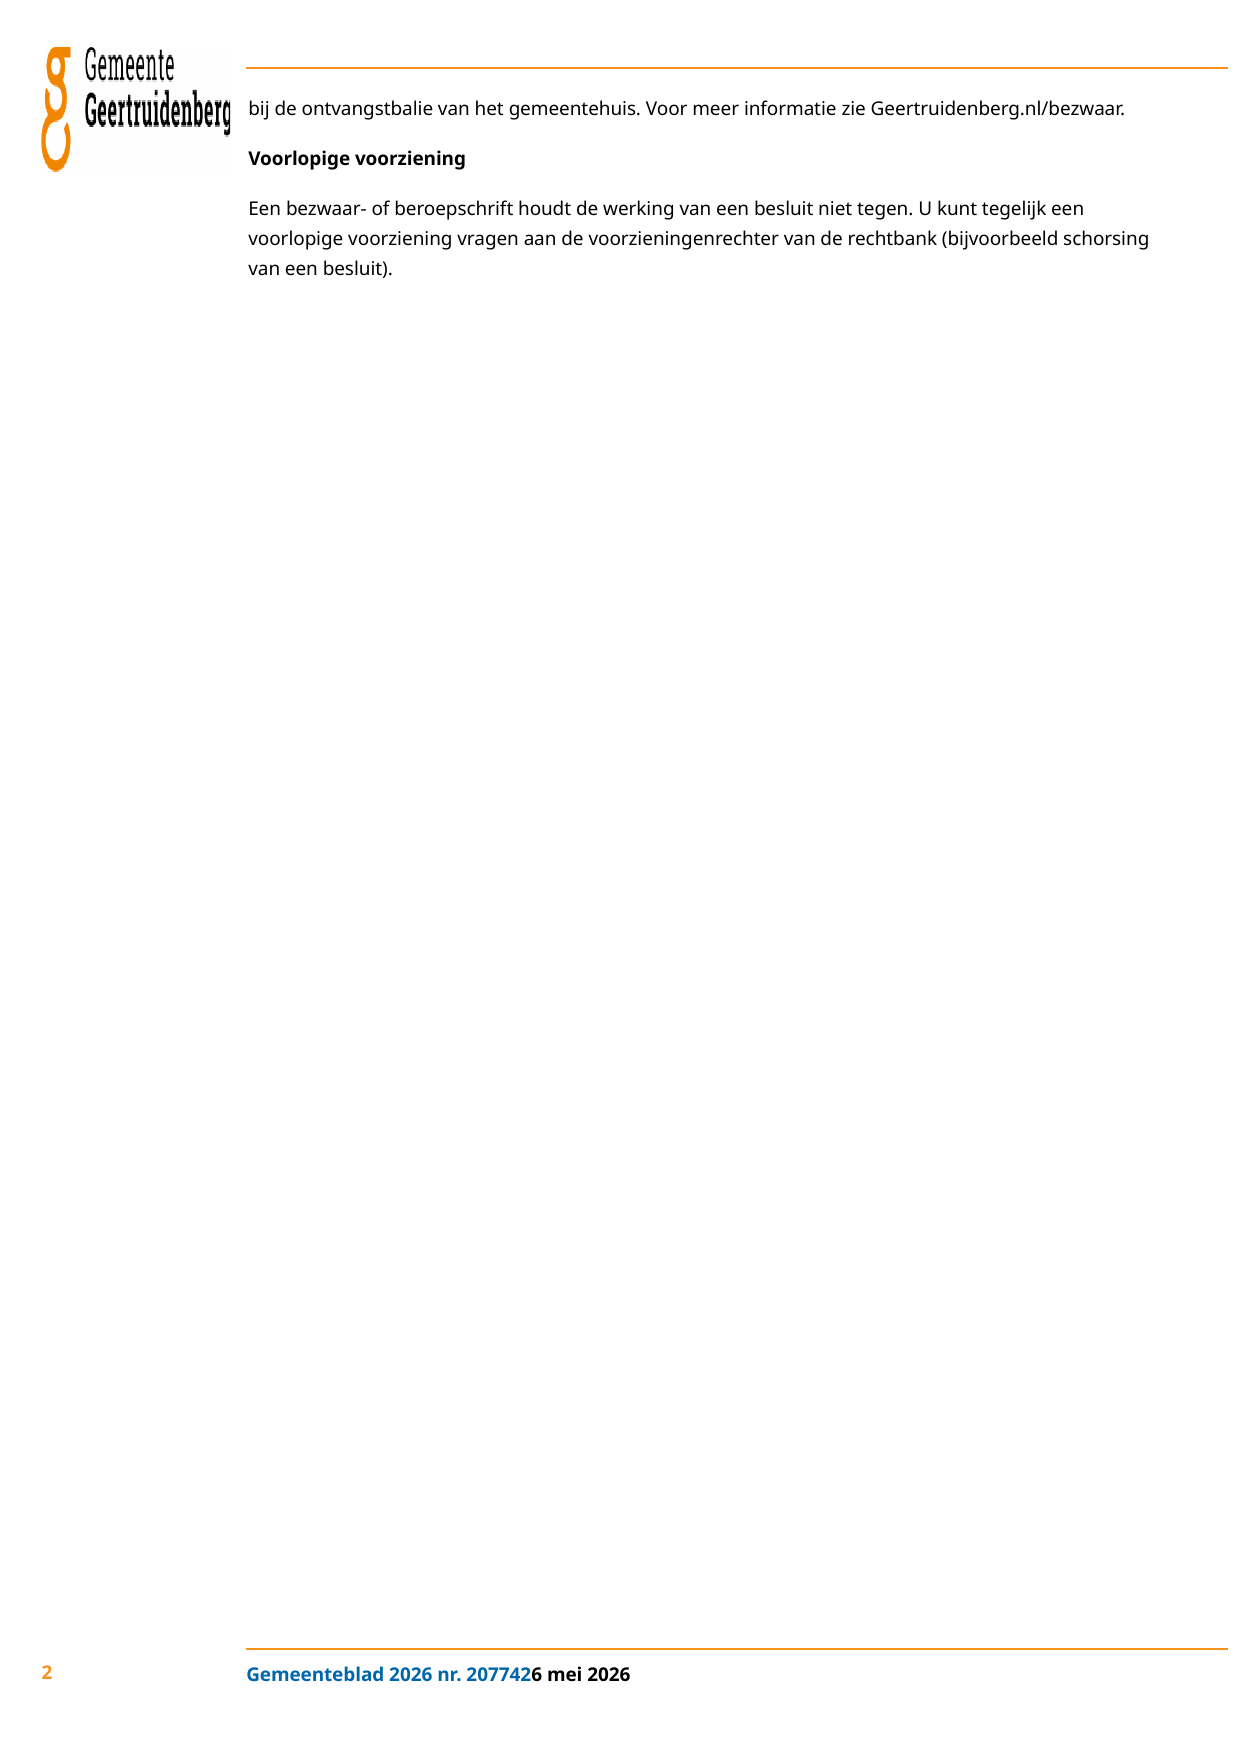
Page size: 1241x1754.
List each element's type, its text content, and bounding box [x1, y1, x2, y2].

text Een bezwaar- of beroepschrift houdt de werking van een besluit niet tegen. U kunt tegelijk een voorlopige voorziening vragen aan de voorzieningenrechter van de rechtbank (bijvoorbeeld schorsing van een besluit). [248, 196, 1152, 281]
text bij de ontvangstbalie van het gemeentehuis. Voor meer informatie zie Geertruidenberg.nl/bezwaar. [248, 95, 1152, 121]
picture [41, 47, 231, 172]
text Voorlopige voorziening [248, 145, 1152, 171]
